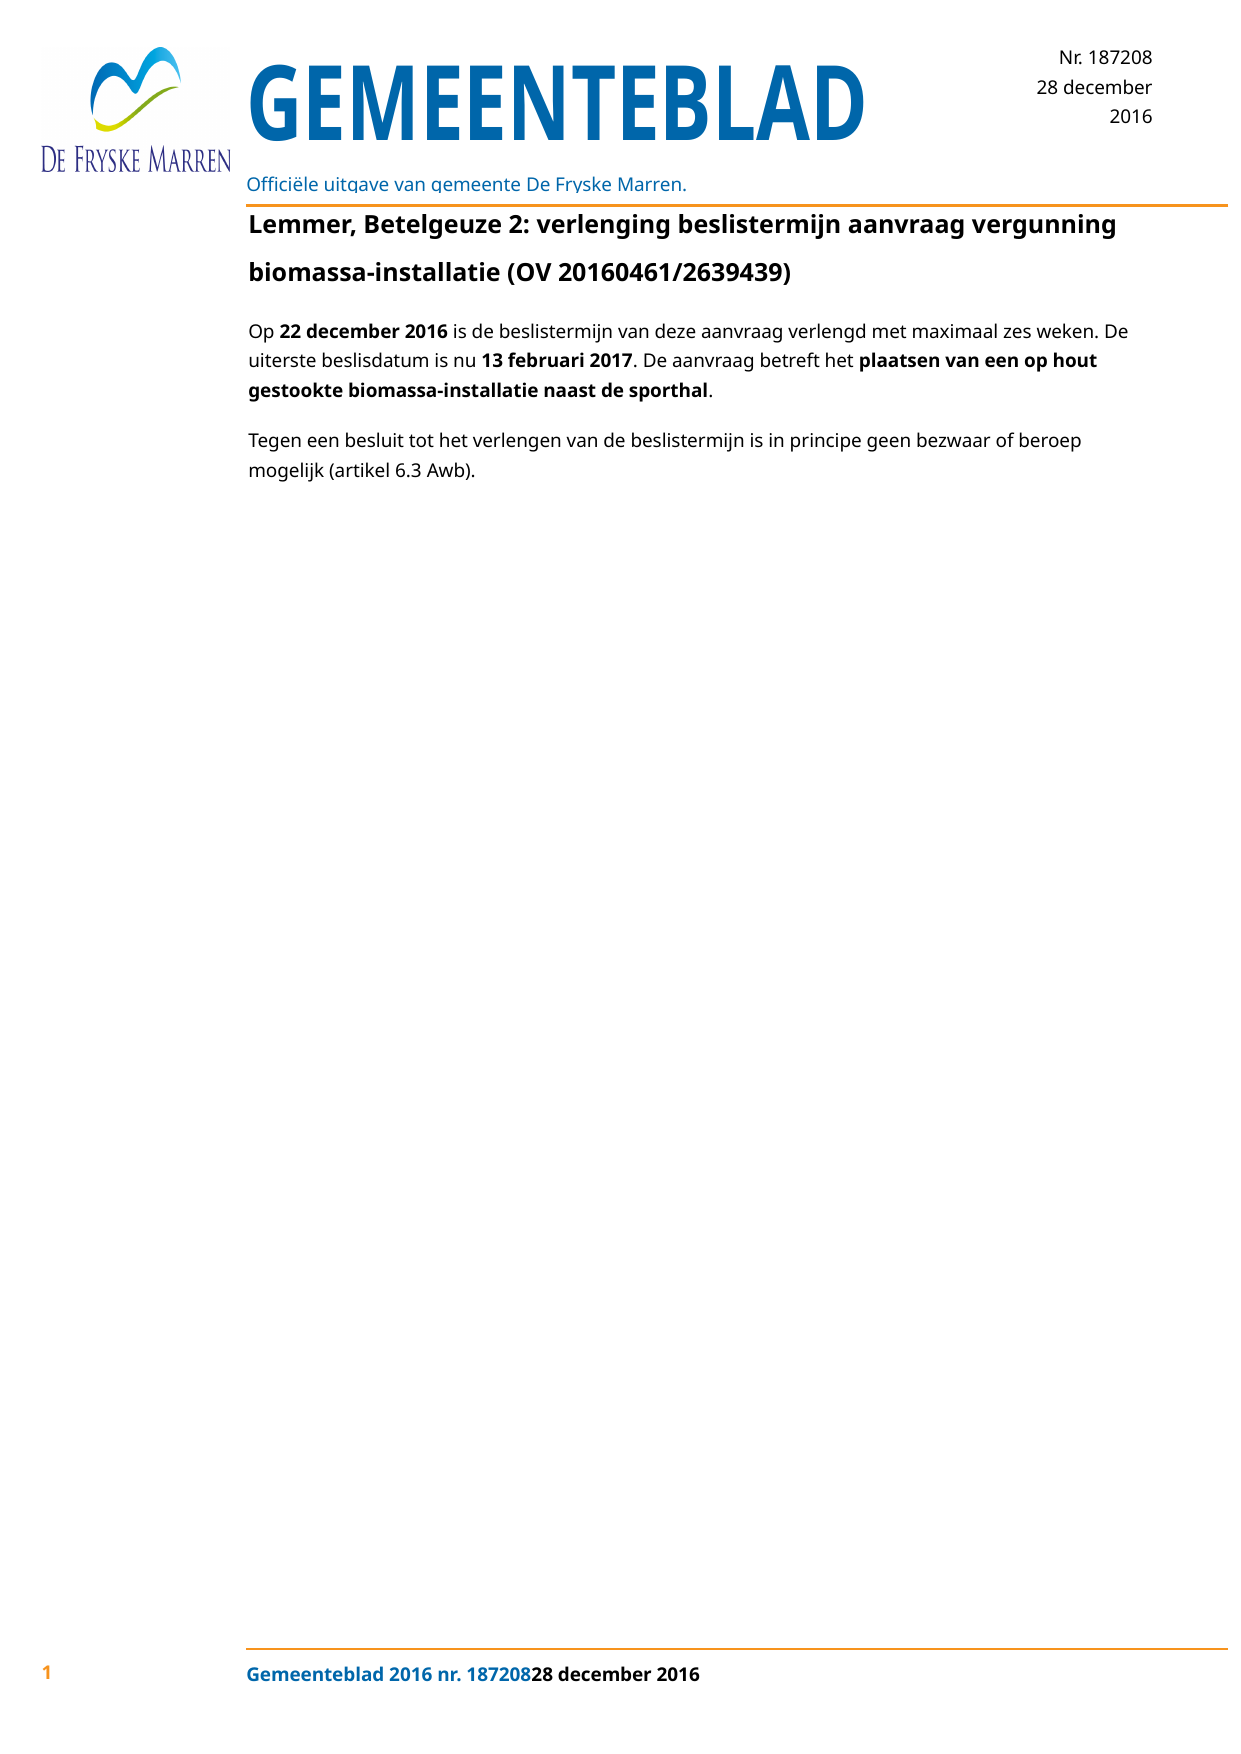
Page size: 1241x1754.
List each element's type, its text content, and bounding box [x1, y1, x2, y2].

picture [41, 47, 231, 172]
text Lemmer, Betelgeuze 2: verlenging beslistermijn aanvraag vergunning biomassa-installatie (OV 20160461/2639439) [248, 207, 1152, 288]
text Tegen een besluit tot het verlengen van de beslistermijn is in principe geen bezwaar of beroep mogelijk (artikel 6.3 Awb). [248, 427, 1152, 483]
text Op 22 december 2016 is de beslistermijn van deze aanvraag verlengd met maximaal zes weken. De uiterste beslisdatum is nu 13 februari 2017. De aanvraag betreft het plaatsen van een op hout gestookte biomassa-installatie naast de sporthal. [248, 318, 1152, 403]
